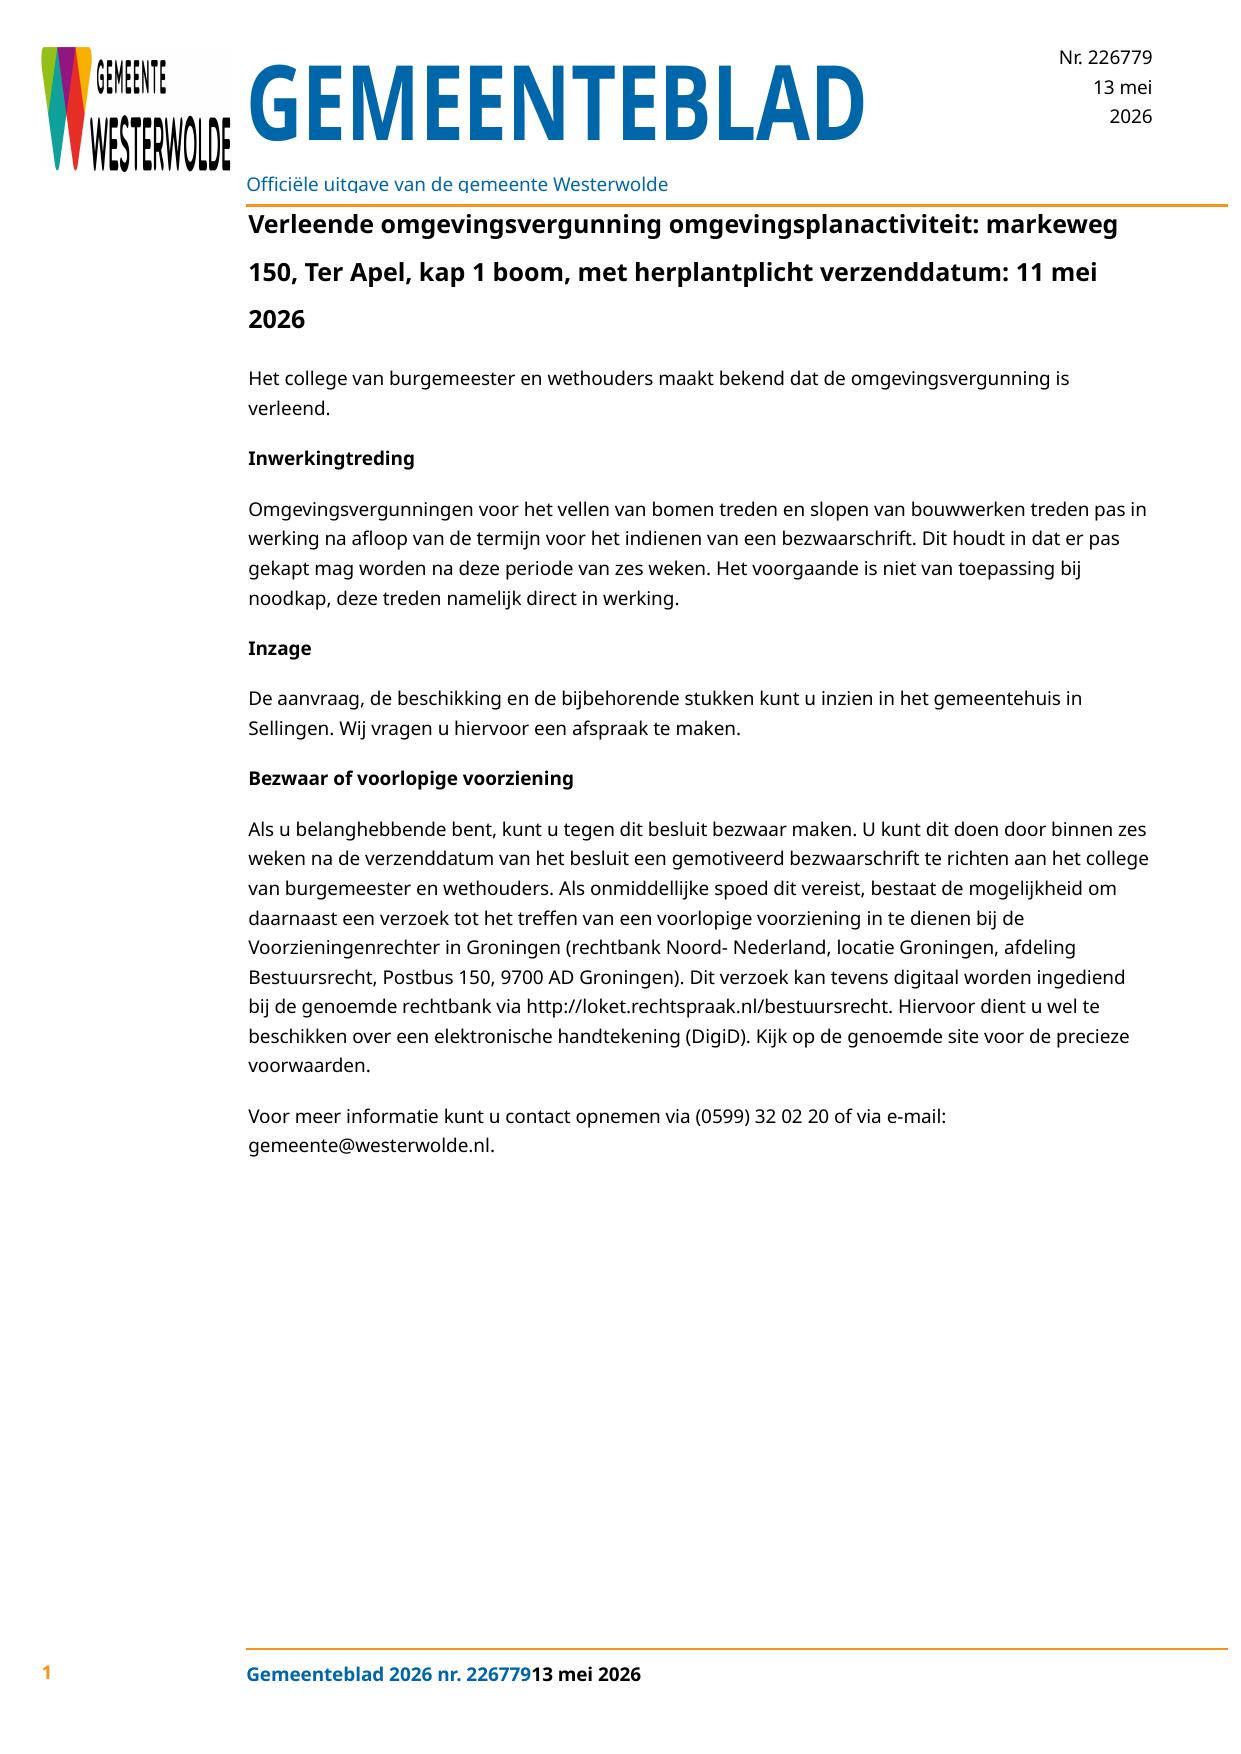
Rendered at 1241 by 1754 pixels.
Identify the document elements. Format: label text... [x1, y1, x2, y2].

text Bezwaar of voorlopige voorziening [248, 766, 1152, 791]
picture [41, 47, 231, 172]
text Inwerkingtreding [248, 446, 1152, 471]
text Als u belanghebbende bent, kunt u tegen dit besluit bezwaar maken. U kunt dit doen door binnen zes weken na de verzenddatum van het besluit een gemotiveerd bezwaarschrift te richten aan het college van burgemeester en wethouders. Als onmiddellijke spoed dit vereist, bestaat de mogelijkheid om daarnaast een verzoek tot het treffen van een voorlopige voorziening in te dienen bij de Voorzieningenrechter in Groningen (rechtbank Noord- Nederland, locatie Groningen, afdeling Bestuursrecht, Postbus 150, 9700 AD Groningen). Dit verzoek kan tevens digitaal worden ingediend bij de genoemde rechtbank via http://loket.rechtspraak.nl/bestuursrecht. Hiervoor dient u wel te beschikken over een elektronische handtekening (DigiD). Kijk op de genoemde site voor de precieze voorwaarden. [248, 816, 1152, 1078]
text Inzage [248, 635, 1152, 661]
text Het college van burgemeester en wethouders maakt bekend dat de omgevingsvergunning is verleend. [248, 366, 1152, 421]
text Verleende omgevingsvergunning omgevingsplanactiviteit: markeweg 150, Ter Apel, kap 1 boom, met herplantplicht verzenddatum: 11 mei 2026 [248, 207, 1152, 336]
text Omgevingsvergunningen voor het vellen van bomen treden en slopen van bouwwerken treden pas in werking na afloop van de termijn voor het indienen van een bezwaarschrift. Dit houdt in dat er pas gekapt mag worden na deze periode van zes weken. Het voorgaande is niet van toepassing bij noodkap, deze treden namelijk direct in werking. [248, 496, 1152, 610]
text De aanvraag, de beschikking en de bijbehorende stukken kunt u inzien in het gemeentehuis in Sellingen. Wij vragen u hiervoor een afspraak te maken. [248, 686, 1152, 741]
text Voor meer informatie kunt u contact opnemen via (0599) 32 02 20 of via e-mail: gemeente@westerwolde.nl. [248, 1103, 1152, 1158]
